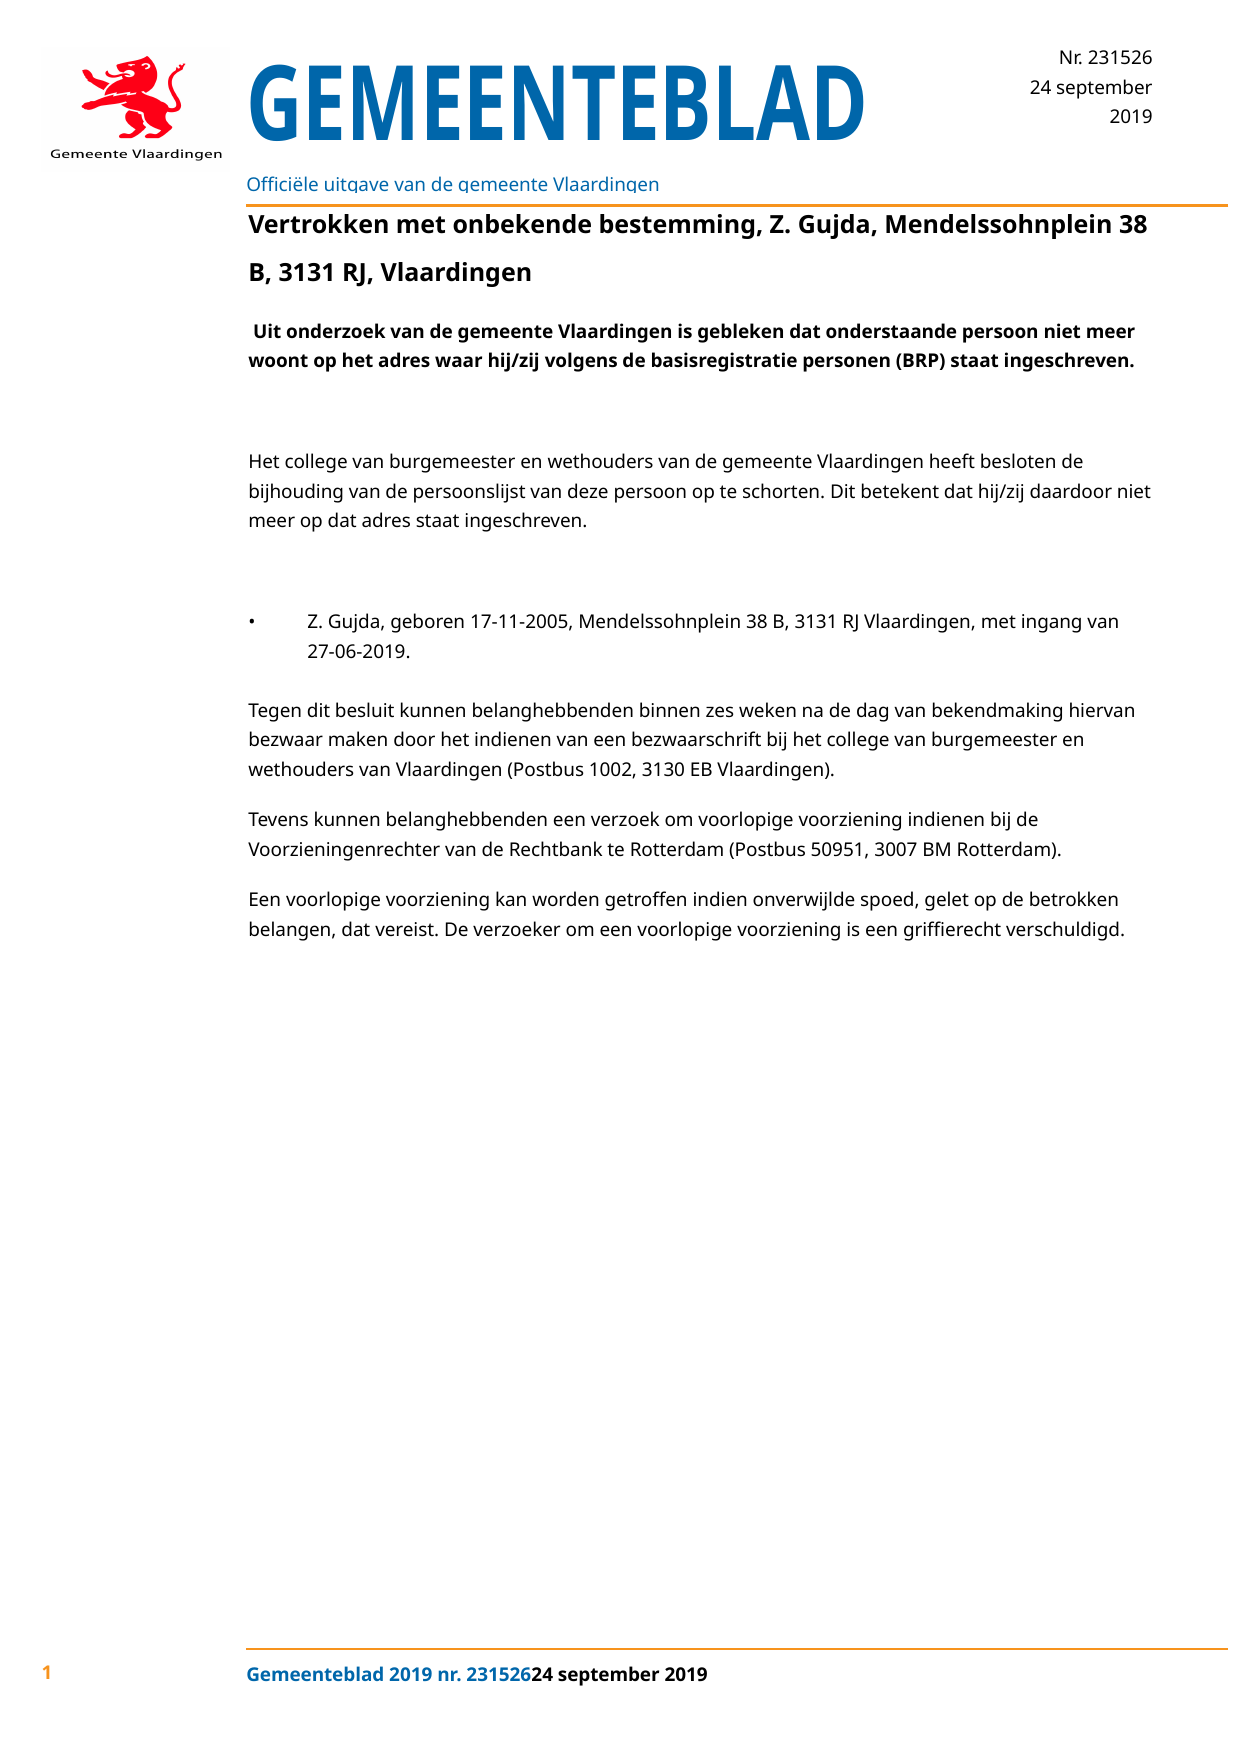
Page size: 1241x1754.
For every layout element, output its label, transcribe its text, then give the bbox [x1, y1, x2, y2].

text Vertrokken met onbekende bestemming, Z. Gujda, Mendelssohnplein 38 B, 3131 RJ, Vlaardingen [248, 207, 1152, 288]
text Een voorlopige voorziening kan worden getroffen indien onverwijlde spoed, gelet op de betrokken belangen, dat vereist. De verzoeker om een voorlopige voorziening is een griffierecht verschuldigd. [248, 887, 1152, 942]
text Tevens kunnen belanghebbenden een verzoek om voorlopige voorziening indienen bij de Voorzieningenrechter van de Rechtbank te Rotterdam (Postbus 50951, 3007 BM Rotterdam). [248, 807, 1152, 862]
picture [41, 47, 231, 172]
text Tegen dit besluit kunnen belanghebbenden binnen zes weken na de dag van bekendmaking hiervan bezwaar maken door het indienen van een bezwaarschrift bij het college van burgemeester en wethouders van Vlaardingen (Postbus 1002, 3130 EB Vlaardingen). [248, 697, 1152, 782]
list Z. Gujda, geboren 17-11-2005, Mendelssohnplein 38 B, 3131 RJ Vlaardingen, met ingang van 27-06-2019. [248, 608, 1152, 664]
text Het college van burgemeester en wethouders van de gemeente Vlaardingen heeft besloten de bijhouding van de persoonslijst van deze persoon op te schorten. Dit betekent dat hij/zij daardoor niet meer op dat adres staat ingeschreven. [248, 448, 1152, 533]
text Uit onderzoek van de gemeente Vlaardingen is gebleken dat onderstaande persoon niet meer woont op het adres waar hij/zij volgens de basisregistratie personen (BRP) staat ingeschreven. [248, 318, 1152, 373]
